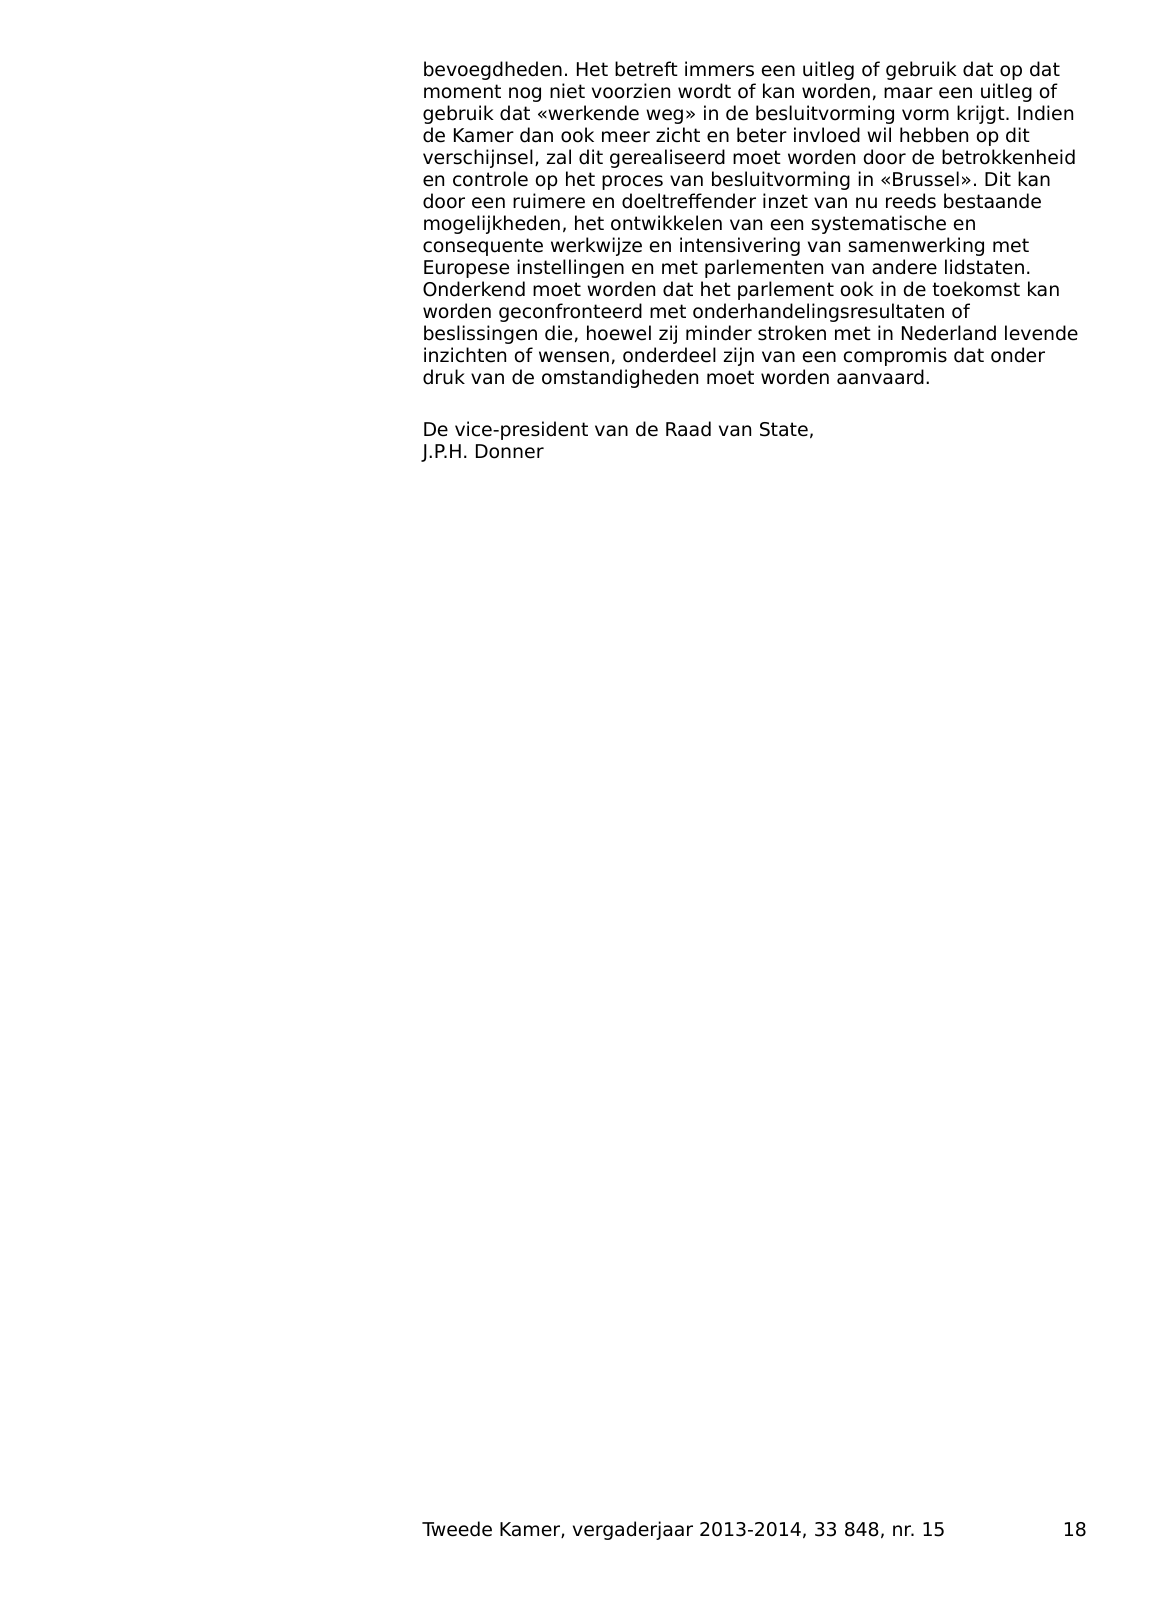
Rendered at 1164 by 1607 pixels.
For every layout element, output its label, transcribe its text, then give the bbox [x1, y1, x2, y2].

text bevoegdheden. Het betreft immers een uitleg of gebruik dat op dat moment nog niet voorzien wordt of kan worden, maar een uitleg of gebruik dat «werkende weg» in de besluitvorming vorm krijgt. Indien de Kamer dan ook meer zicht en beter invloed wil hebben op dit verschijnsel, zal dit gerealiseerd moet worden door de betrokkenheid en controle op het proces van besluitvorming in «Brussel». Dit kan door een ruimere en doeltreffender inzet van nu reeds bestaande mogelijkheden, het ontwikkelen van een systematische en consequente werkwijze en intensivering van samenwerking met Europese instellingen en met parlementen van andere lidstaten. Onderkend moet worden dat het parlement ook in de toekomst kan worden geconfronteerd met onderhandelingsresultaten of beslissingen die, hoewel zij minder stroken met in Nederland levende inzichten of wensen, onderdeel zijn van een compromis dat onder druk van de omstandigheden moet worden aanvaard. [422, 59, 1087, 389]
text De vice-president van de Raad van State, J.P.H. Donner [422, 419, 1087, 463]
